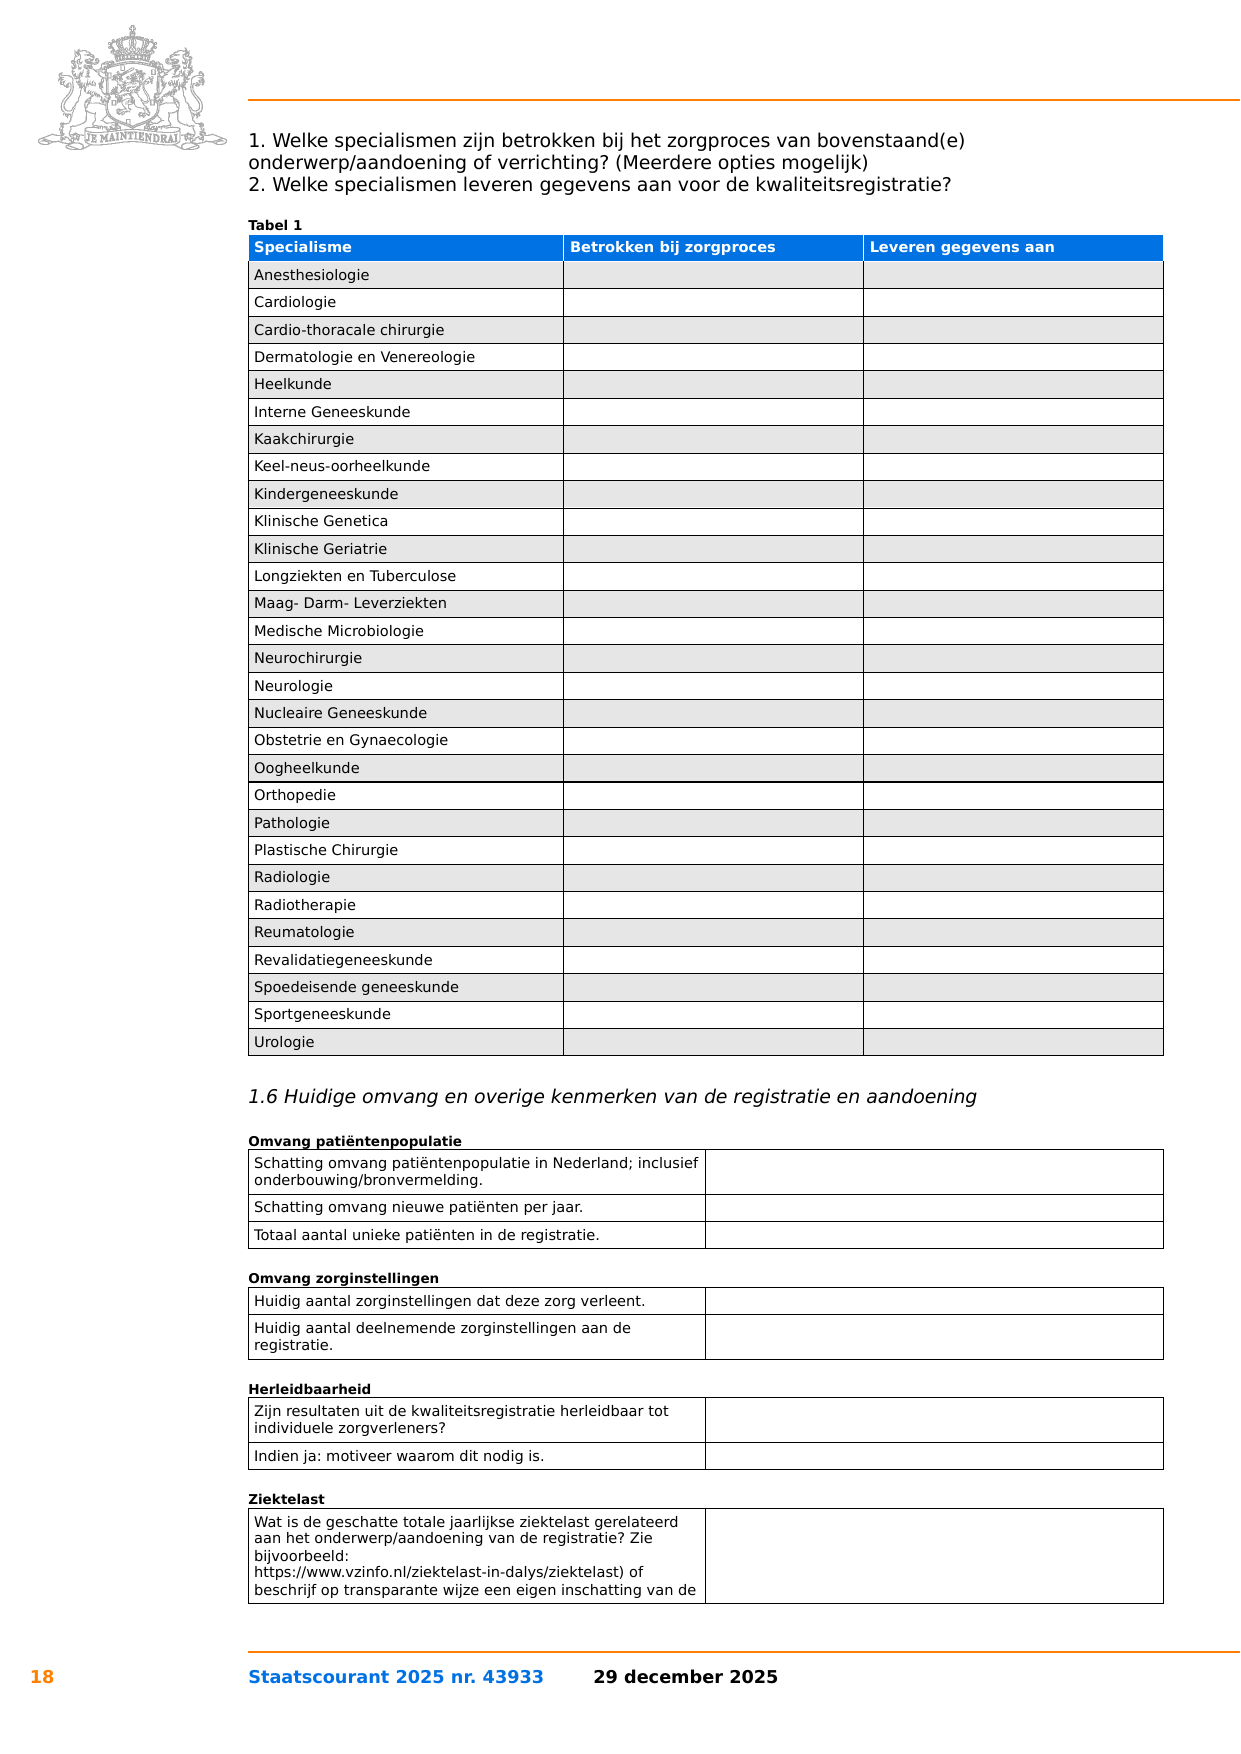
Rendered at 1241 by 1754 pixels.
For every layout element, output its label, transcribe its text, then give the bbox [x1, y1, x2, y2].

table_cell [864, 810, 1163, 836]
table_cell Schatting omvang patiëntenpopulatie in Nederland; inclusief onderbouwing/bronvermelding. [249, 1150, 705, 1193]
table_cell Dermatologie en Venereologie [249, 344, 563, 370]
table_cell [864, 673, 1163, 699]
table_cell [706, 1398, 1163, 1442]
table_cell [864, 344, 1163, 370]
table_cell [564, 289, 863, 316]
table_header Herleidbaarheid [248, 1382, 1163, 1397]
table_cell [564, 947, 863, 973]
table_cell Radiologie [249, 865, 563, 891]
table_cell Heelkunde [249, 371, 563, 398]
table_cell [706, 1509, 1163, 1603]
table_cell Maag- Darm- Leverziekten [249, 591, 563, 617]
table_cell [864, 563, 1163, 589]
table_cell [564, 892, 863, 918]
table_cell Pathologie [249, 810, 563, 836]
table_cell Zijn resultaten uit de kwaliteitsregistratie herleidbaar tot individuele zorgverleners? [249, 1398, 705, 1442]
table_cell Revalidatiegeneeskunde [249, 947, 563, 973]
table_header Tabel 1 [248, 218, 1163, 233]
table_cell [864, 618, 1163, 644]
table_cell [564, 591, 863, 617]
text 2. Welke specialismen leveren gegevens aan voor de kwaliteitsregistratie? [248, 174, 1163, 196]
table_cell [564, 837, 863, 863]
table_cell [864, 289, 1163, 316]
table_cell [564, 783, 863, 809]
table_cell [864, 892, 1163, 918]
table_cell [864, 1002, 1163, 1028]
table_cell [564, 262, 863, 288]
table_cell [564, 645, 863, 672]
table_cell Neurologie [249, 673, 563, 699]
table_cell Obstetrie en Gynaecologie [249, 728, 563, 754]
table_cell [564, 536, 863, 562]
table_cell [564, 371, 863, 398]
table_cell [864, 371, 1163, 398]
table_cell Sportgeneeskunde [249, 1002, 563, 1028]
table_header Omvang zorginstellingen [248, 1271, 1163, 1287]
table_cell Schatting omvang nieuwe patiënten per jaar. [249, 1195, 705, 1221]
table_cell Wat is de geschatte totale jaarlijkse ziektelast gerelateerd aan het onderwerp/aandoening van de registratie? Zie bijvoorbeeld: https://www.vzinfo.nl/ziektelast-in-dalys/ziektelast) of beschrijf op transparante wijze een eigen inschatting van de [249, 1509, 705, 1603]
table_cell Indien ja: motiveer waarom dit nodig is. [249, 1443, 705, 1469]
table_cell [864, 536, 1163, 562]
table_cell Betrokken bij zorgproces [564, 235, 863, 261]
table_cell Urologie [249, 1029, 563, 1055]
table_cell [864, 262, 1163, 288]
table_cell Kindergeneeskunde [249, 481, 563, 507]
table_cell [864, 974, 1163, 1001]
table_cell Neurochirurgie [249, 645, 563, 672]
table_cell [864, 645, 1163, 672]
table_cell [864, 454, 1163, 480]
table_cell [706, 1150, 1163, 1193]
table_cell Interne Geneeskunde [249, 399, 563, 425]
table_cell Kaakchirurgie [249, 426, 563, 453]
table_cell [564, 317, 863, 343]
table_cell Totaal aantal unieke patiënten in de registratie. [249, 1222, 705, 1248]
table_cell [864, 837, 1163, 863]
table_cell Nucleaire Geneeskunde [249, 700, 563, 727]
table_cell [564, 618, 863, 644]
table_cell [864, 399, 1163, 425]
table_header Ziektelast [248, 1492, 1163, 1508]
table_cell [564, 810, 863, 836]
table_cell [564, 1002, 863, 1028]
table_cell [564, 481, 863, 507]
table_cell Klinische Genetica [249, 509, 563, 535]
table_cell [564, 1029, 863, 1055]
table_cell [864, 919, 1163, 946]
table_cell [864, 426, 1163, 453]
table_cell Klinische Geriatrie [249, 536, 563, 562]
table_cell [864, 481, 1163, 507]
table_cell [564, 728, 863, 754]
table_cell Leveren gegevens aan [864, 235, 1163, 261]
table_cell [564, 563, 863, 589]
table_cell Orthopedie [249, 783, 563, 809]
table_cell [564, 673, 863, 699]
table_cell Huidig aantal deelnemende zorginstellingen aan de registratie. [249, 1315, 705, 1359]
text 1. Welke specialismen zijn betrokken bij het zorgproces van bovenstaand(e) onderwerp/aandoening of verrichting? (Meerdere opties mogelijk) [248, 130, 1163, 174]
table_cell Longziekten en Tuberculose [249, 563, 563, 589]
table_cell Oogheelkunde [249, 755, 563, 781]
table_cell [564, 700, 863, 727]
table_cell [864, 509, 1163, 535]
table_cell [706, 1315, 1163, 1359]
table_cell [564, 399, 863, 425]
table_cell [706, 1443, 1163, 1469]
table_cell [864, 1029, 1163, 1055]
table_cell [864, 728, 1163, 754]
table_cell Anesthesiologie [249, 262, 563, 288]
table_cell [864, 591, 1163, 617]
table_cell Specialisme [249, 235, 563, 261]
table_cell [864, 865, 1163, 891]
table_cell [706, 1288, 1163, 1314]
table_cell Cardio-thoracale chirurgie [249, 317, 563, 343]
table_cell [864, 700, 1163, 727]
table_cell [564, 755, 863, 781]
table_cell [564, 344, 863, 370]
table_cell [864, 317, 1163, 343]
table_cell [706, 1195, 1163, 1221]
picture [38, 25, 227, 150]
subtitle 1.6 Huidige omvang en overige kenmerken van de registratie en aandoening [248, 1086, 1163, 1108]
table_cell [864, 783, 1163, 809]
table_cell Plastische Chirurgie [249, 837, 563, 863]
table_cell Reumatologie [249, 919, 563, 946]
table_cell Huidig aantal zorginstellingen dat deze zorg verleent. [249, 1288, 705, 1314]
table_cell Cardiologie [249, 289, 563, 316]
table_cell Radiotherapie [249, 892, 563, 918]
table_cell [564, 509, 863, 535]
table_cell Keel-neus-oorheelkunde [249, 454, 563, 480]
table_cell [706, 1222, 1163, 1248]
table_cell Spoedeisende geneeskunde [249, 974, 563, 1001]
table_cell [864, 947, 1163, 973]
table_cell [564, 426, 863, 453]
table_header Omvang patiëntenpopulatie [248, 1133, 1163, 1149]
table_cell Medische Microbiologie [249, 618, 563, 644]
table_cell [564, 919, 863, 946]
table_cell [564, 974, 863, 1001]
table_cell [864, 755, 1163, 781]
table_cell [564, 865, 863, 891]
table_cell [564, 454, 863, 480]
